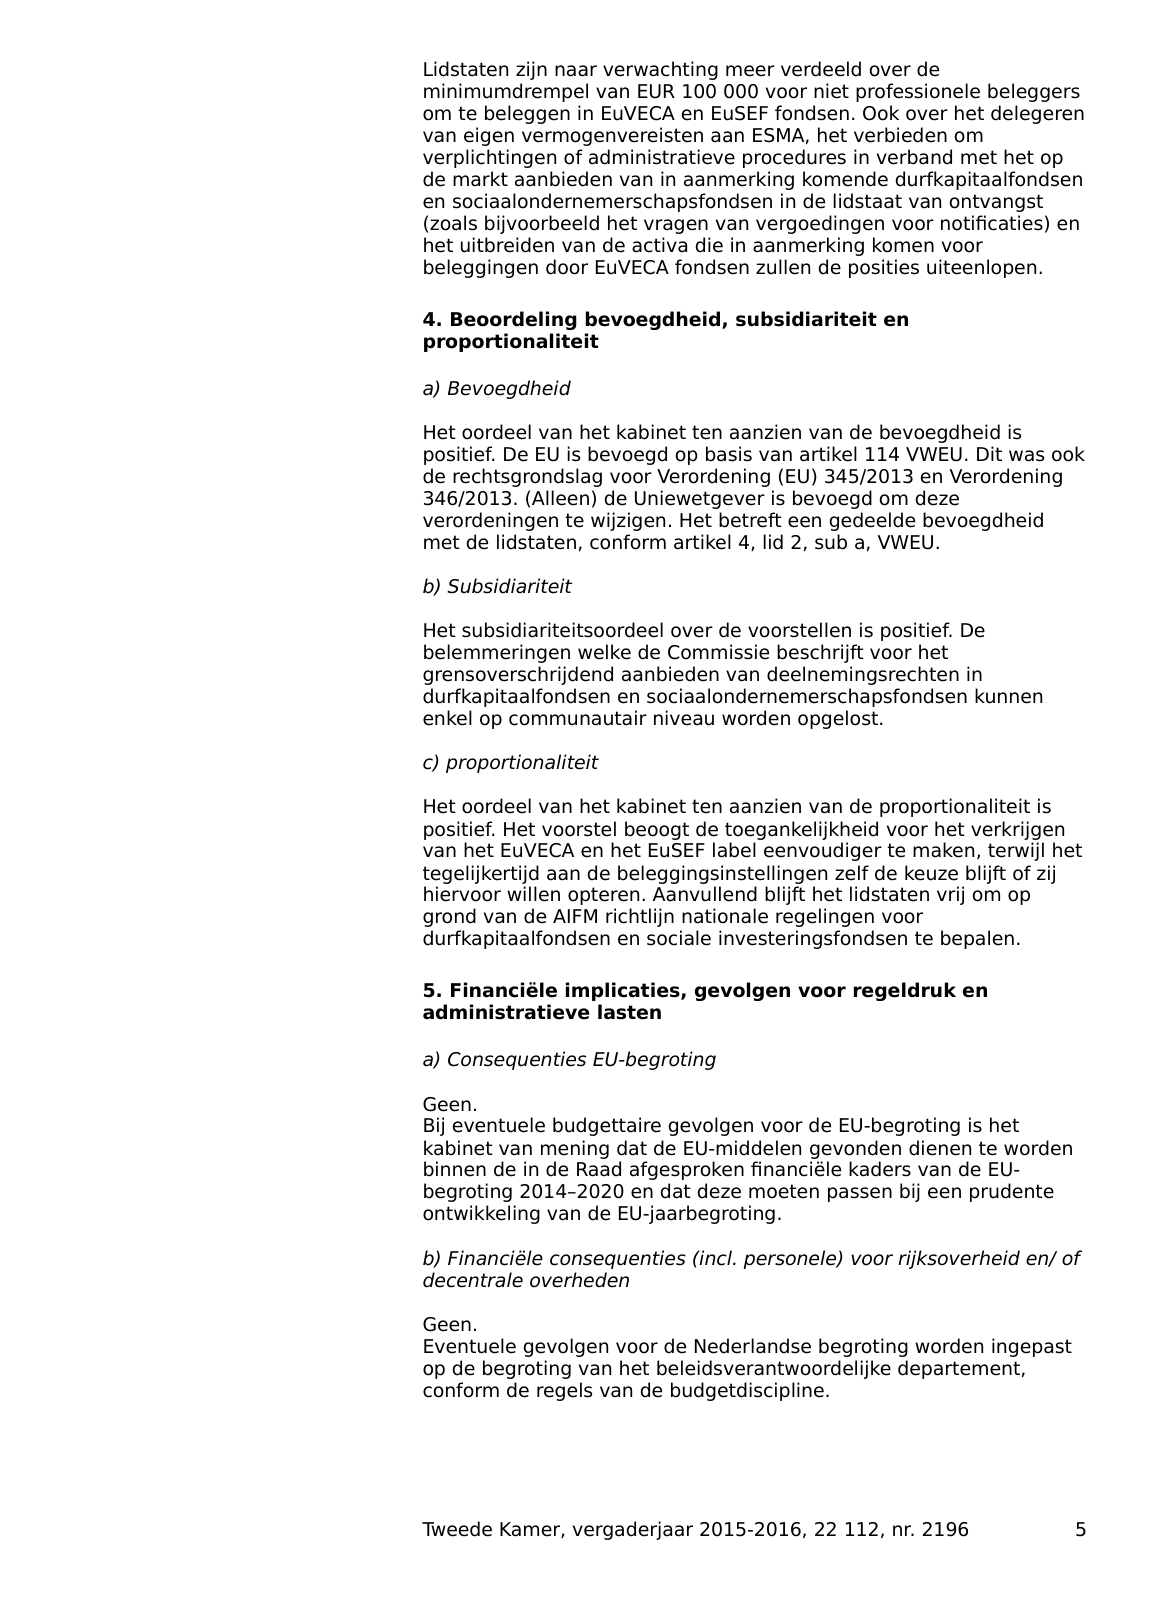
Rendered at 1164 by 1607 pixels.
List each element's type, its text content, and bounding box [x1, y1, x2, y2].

subtitle a) Consequenties EU-begroting [422, 1049, 1087, 1071]
subtitle b) Subsidiariteit [422, 576, 1087, 598]
text Lidstaten zijn naar verwachting meer verdeeld over de minimumdrempel van EUR 100 000 voor niet professionele beleggers om te beleggen in EuVECA en EuSEF fondsen. Ook over het delegeren van eigen vermogenvereisten aan ESMA, het verbieden om verplichtingen of administratieve procedures in verband met het op de markt aanbieden van in aanmerking komende durfkapitaalfondsen en sociaalondernemerschapsfondsen in de lidstaat van ontvangst (zoals bijvoorbeeld het vragen van vergoedingen voor notificaties) en het uitbreiden van de activa die in aanmerking komen voor beleggingen door EuVECA fondsen zullen de posities uiteenlopen. [422, 59, 1087, 279]
subtitle c) proportionaliteit [422, 752, 1087, 774]
text Bij eventuele budgettaire gevolgen voor de EU-begroting is het kabinet van mening dat de EU-middelen gevonden dienen te worden binnen de in de Raad afgesproken financiële kaders van de EU-begroting 2014–2020 en dat deze moeten passen bij een prudente ontwikkeling van de EU-jaarbegroting. [422, 1115, 1087, 1225]
text Geen. [422, 1314, 1087, 1336]
subtitle b) Financiële consequenties (incl. personele) voor rijksoverheid en/ of decentrale overheden [422, 1247, 1087, 1291]
subtitle a) Bevoegdheid [422, 378, 1087, 400]
text Eventuele gevolgen voor de Nederlandse begroting worden ingepast op de begroting van het beleidsverantwoordelijke departement, conform de regels van de budgetdiscipline. [422, 1336, 1087, 1402]
text Het oordeel van het kabinet ten aanzien van de proportionaliteit is positief. Het voorstel beoogt de toegankelijkheid voor het verkrijgen van het EuVECA en het EuSEF label eenvoudiger te maken, terwijl het tegelijkertijd aan de beleggingsinstellingen zelf de keuze blijft of zij hiervoor willen opteren. Aanvullend blijft het lidstaten vrij om op grond van de AIFM richtlijn nationale regelingen voor durfkapitaalfondsen en sociale investeringsfondsen te bepalen. [422, 796, 1087, 950]
text Het subsidiariteitsoordeel over de voorstellen is positief. De belemmeringen welke de Commissie beschrijft voor het grensoverschrijdend aanbieden van deelnemingsrechten in durfkapitaalfondsen en sociaalondernemerschapsfondsen kunnen enkel op communautair niveau worden opgelost. [422, 620, 1087, 730]
subtitle 4. Beoordeling bevoegdheid, subsidiariteit en proportionaliteit [422, 309, 1087, 353]
text Het oordeel van het kabinet ten aanzien van de bevoegdheid is positief. De EU is bevoegd op basis van artikel 114 VWEU. Dit was ook de rechtsgrondslag voor Verordening (EU) 345/2013 en Verordening 346/2013. (Alleen) de Uniewetgever is bevoegd om deze verordeningen te wijzigen. Het betreft een gedeelde bevoegdheid met de lidstaten, conform artikel 4, lid 2, sub a, VWEU. [422, 422, 1087, 554]
text Geen. [422, 1093, 1087, 1115]
subtitle 5. Financiële implicaties, gevolgen voor regeldruk en administratieve lasten [422, 980, 1087, 1024]
